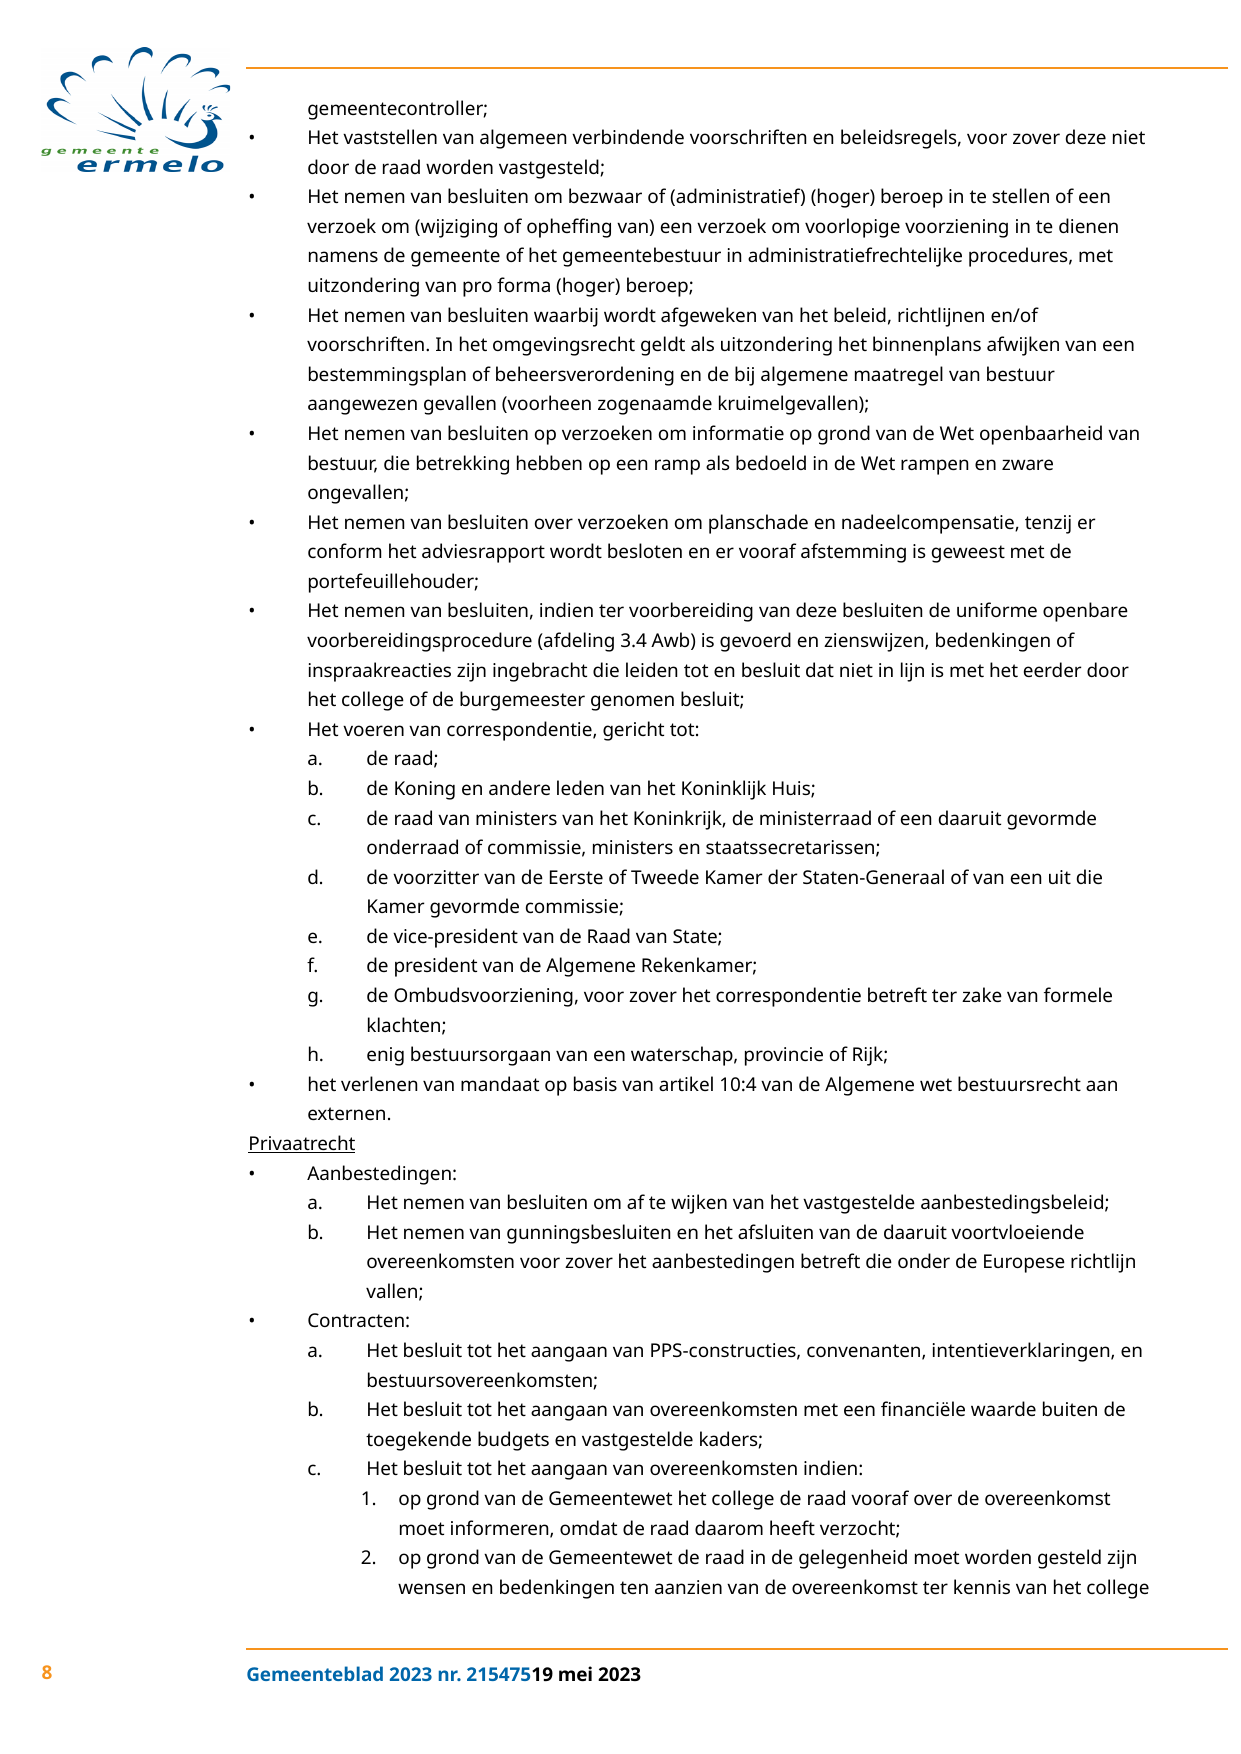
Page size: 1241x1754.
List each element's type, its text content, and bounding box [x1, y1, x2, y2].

list de raad; [307, 746, 1152, 771]
list op grond van de Gemeentewet de raad in de gelegenheid moet worden gesteld zijn wensen en bedenkingen ten aanzien van de overeenkomst ter kennis van het college [361, 1544, 1152, 1600]
list Het voeren van correspondentie, gericht tot: [248, 716, 1152, 742]
list de raad van ministers van het Koninkrijk, de ministerraad of een daaruit gevormde onderraad of commissie, ministers en staatssecretarissen; [307, 805, 1152, 860]
list de president van de Algemene Rekenkamer; [307, 953, 1152, 978]
list gemeentecontroller; [248, 95, 1152, 121]
list het verlenen van mandaat op basis van artikel 10:4 van de Algemene wet bestuursrecht aan externen. [248, 1071, 1152, 1126]
picture [41, 47, 231, 172]
list de voorzitter van de Eerste of Tweede Kamer der Staten-Generaal of van een uit die Kamer gevormde commissie; [307, 864, 1152, 919]
list de vice-president van de Raad van State; [307, 923, 1152, 949]
list de Ombudsvoorziening, voor zover het correspondentie betreft ter zake van formele klachten; [307, 982, 1152, 1038]
list Het besluit tot het aangaan van overeenkomsten indien: [307, 1456, 1152, 1481]
list de Koning en andere leden van het Koninklijk Huis; [307, 775, 1152, 801]
list Het nemen van besluiten om af te wijken van het vastgestelde aanbestedingsbeleid; [307, 1189, 1152, 1215]
list Het nemen van besluiten op verzoeken om informatie op grond van de Wet openbaarheid van bestuur, die betrekking hebben op een ramp als bedoeld in de Wet rampen en zware ongevallen; [248, 420, 1152, 505]
list Het nemen van gunningsbesluiten en het afsluiten van de daaruit voortvloeiende overeenkomsten voor zover het aanbestedingen betreft die onder de Europese richtlijn vallen; [307, 1219, 1152, 1304]
list Het nemen van besluiten waarbij wordt afgeweken van het beleid, richtlijnen en/of voorschriften. In het omgevingsrecht geldt als uitzondering het binnenplans afwijken van een bestemmingsplan of beheersverordening en de bij algemene maatregel van bestuur aangewezen gevallen (voorheen zogenaamde kruimelgevallen); [248, 302, 1152, 416]
list Het besluit tot het aangaan van overeenkomsten met een financiële waarde buiten de toegekende budgets en vastgestelde kaders; [307, 1396, 1152, 1452]
list Het besluit tot het aangaan van PPS-constructies, convenanten, intentieverklaringen, en bestuursovereenkomsten; [307, 1337, 1152, 1393]
list Het nemen van besluiten, indien ter voorbereiding van deze besluiten de uniforme openbare voorbereidingsprocedure (afdeling 3.4 Awb) is gevoerd en zienswijzen, bedenkingen of inspraakreacties zijn ingebracht die leiden tot en besluit dat niet in lijn is met het eerder door het college of de burgemeester genomen besluit; [248, 598, 1152, 712]
list Aanbestedingen: [248, 1160, 1152, 1186]
list Het nemen van besluiten om bezwaar of (administratief) (hoger) beroep in te stellen of een verzoek om (wijziging of opheffing van) een verzoek om voorlopige voorziening in te dienen namens de gemeente of het gemeentebestuur in administratiefrechtelijke procedures, met uitzondering van pro forma (hoger) beroep; [248, 183, 1152, 298]
list Het nemen van besluiten over verzoeken om planschade en nadeelcompensatie, tenzij er conform het adviesrapport wordt besloten en er vooraf afstemming is geweest met de portefeuillehouder; [248, 509, 1152, 594]
list Contracten: [248, 1308, 1152, 1333]
text Privaatrecht [248, 1130, 1152, 1156]
list Het vaststellen van algemeen verbindende voorschriften en beleidsregels, voor zover deze niet door de raad worden vastgesteld; [248, 124, 1152, 180]
list op grond van de Gemeentewet het college de raad vooraf over de overeenkomst moet informeren, omdat de raad daarom heeft verzocht; [361, 1485, 1152, 1541]
list enig bestuursorgaan van een waterschap, provincie of Rijk; [307, 1041, 1152, 1067]
